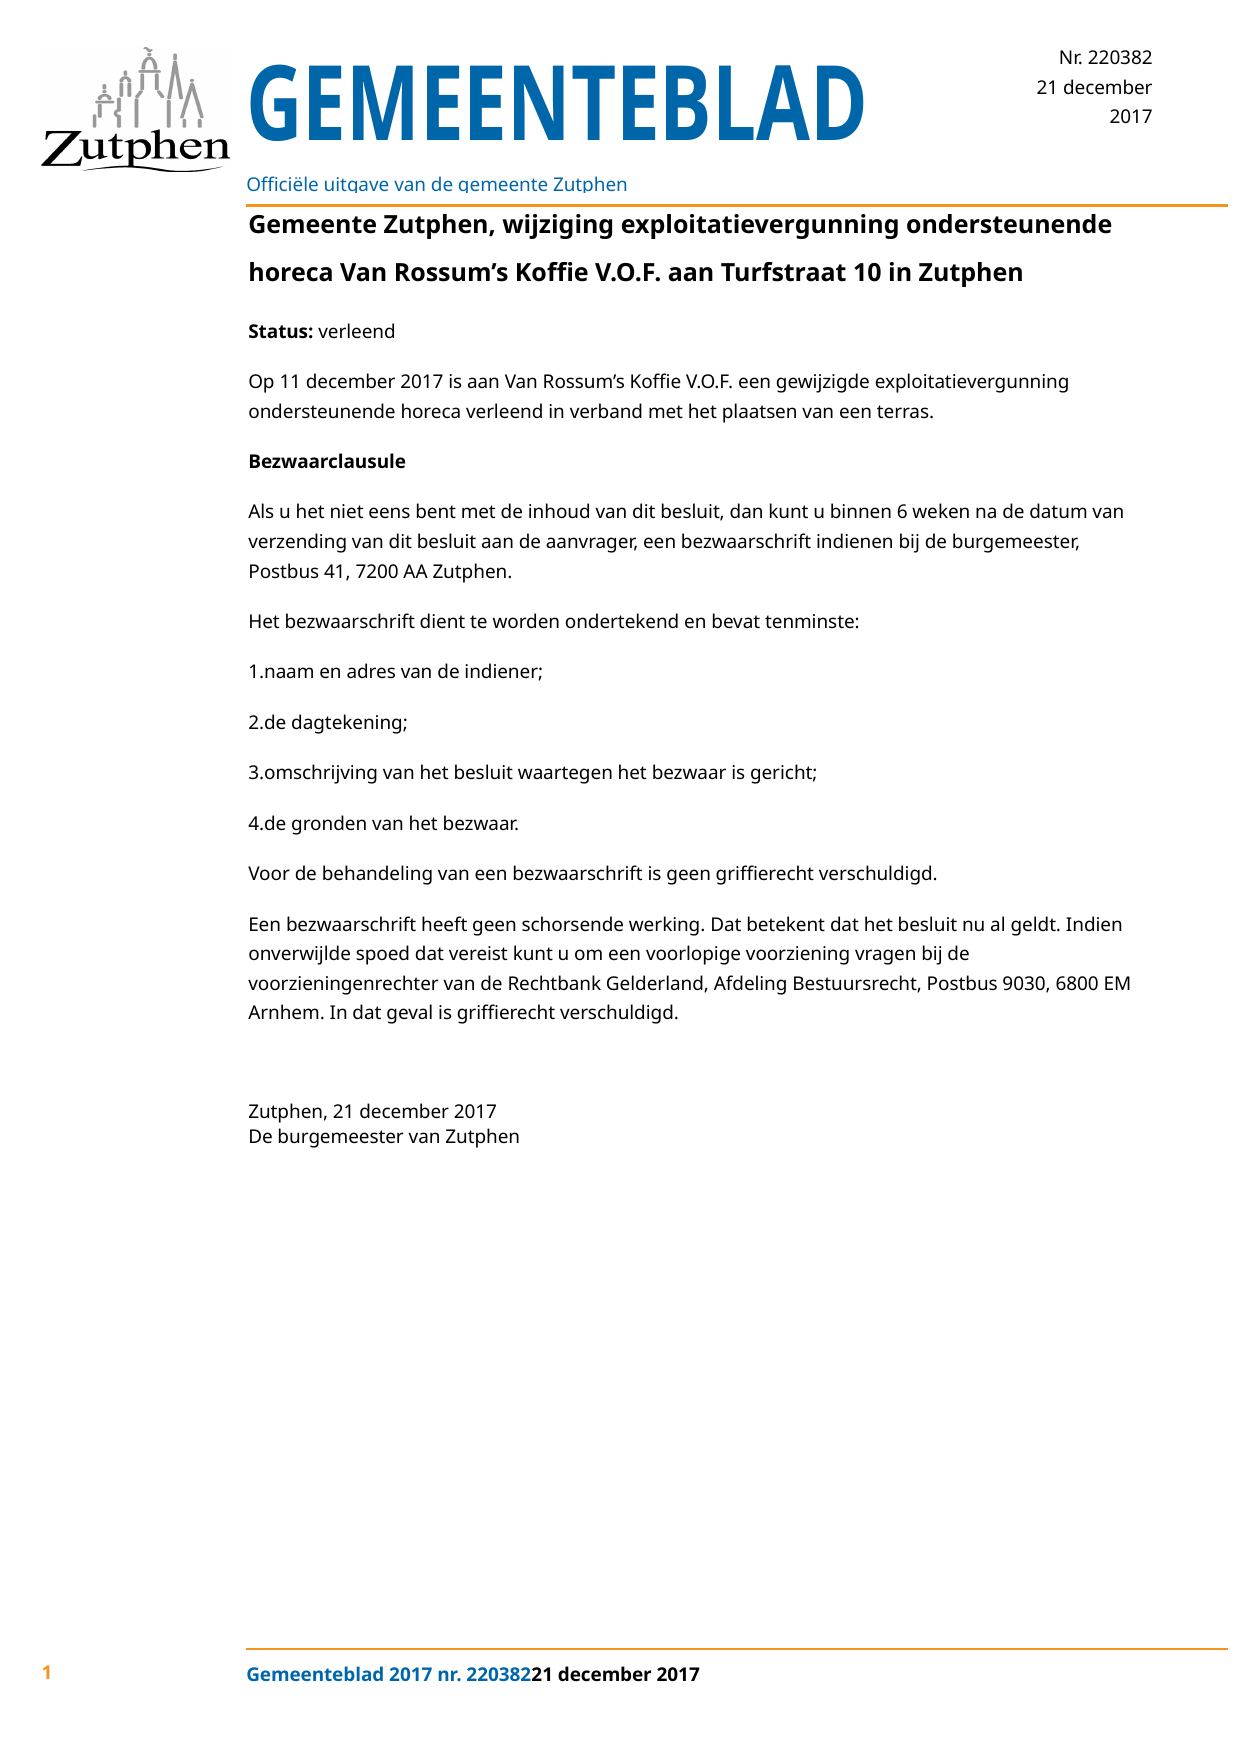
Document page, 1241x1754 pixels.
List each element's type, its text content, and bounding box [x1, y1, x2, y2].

text Gemeente Zutphen, wijziging exploitatievergunning ondersteunende horeca Van Rossum’s Koffie V.O.F. aan Turfstraat 10 in Zutphen [248, 207, 1152, 288]
picture [41, 47, 231, 172]
text 3.omschrijving van het besluit waartegen het bezwaar is gericht; [248, 759, 1152, 785]
text 2.de dagtekening; [248, 709, 1152, 735]
text 4.de gronden van het bezwaar. [248, 810, 1152, 836]
text Zutphen, 21 december 2017 [248, 1098, 1152, 1123]
text Een bezwaarschrift heeft geen schorsende werking. Dat betekent dat het besluit nu al geldt. Indien onverwijlde spoed dat vereist kunt u om een voorlopige voorziening vragen bij de voorzieningenrechter van de Rechtbank Gelderland, Afdeling Bestuursrecht, Postbus 9030, 6800 EM Arnhem. In dat geval is griffierecht verschuldigd. [248, 911, 1152, 1025]
text Op 11 december 2017 is aan Van Rossum’s Koffie V.O.F. een gewijzigde exploitatievergunning ondersteunende horeca verleend in verband met het plaatsen van een terras. [248, 368, 1152, 424]
text De burgemeester van Zutphen [248, 1123, 1152, 1149]
text Bezwaarclausule [248, 448, 1152, 474]
text Voor de behandeling van een bezwaarschrift is geen griffierecht verschuldigd. [248, 860, 1152, 886]
text Status: verleend [248, 318, 1152, 344]
text Het bezwaarschrift dient te worden ondertekend en bevat tenminste: [248, 608, 1152, 634]
text Als u het niet eens bent met de inhoud van dit besluit, dan kunt u binnen 6 weken na de datum van verzending van dit besluit aan de aanvrager, een bezwaarschrift indienen bij de burgemeester, Postbus 41, 7200 AA Zutphen. [248, 499, 1152, 584]
text 1.naam en adres van de indiener; [248, 659, 1152, 684]
